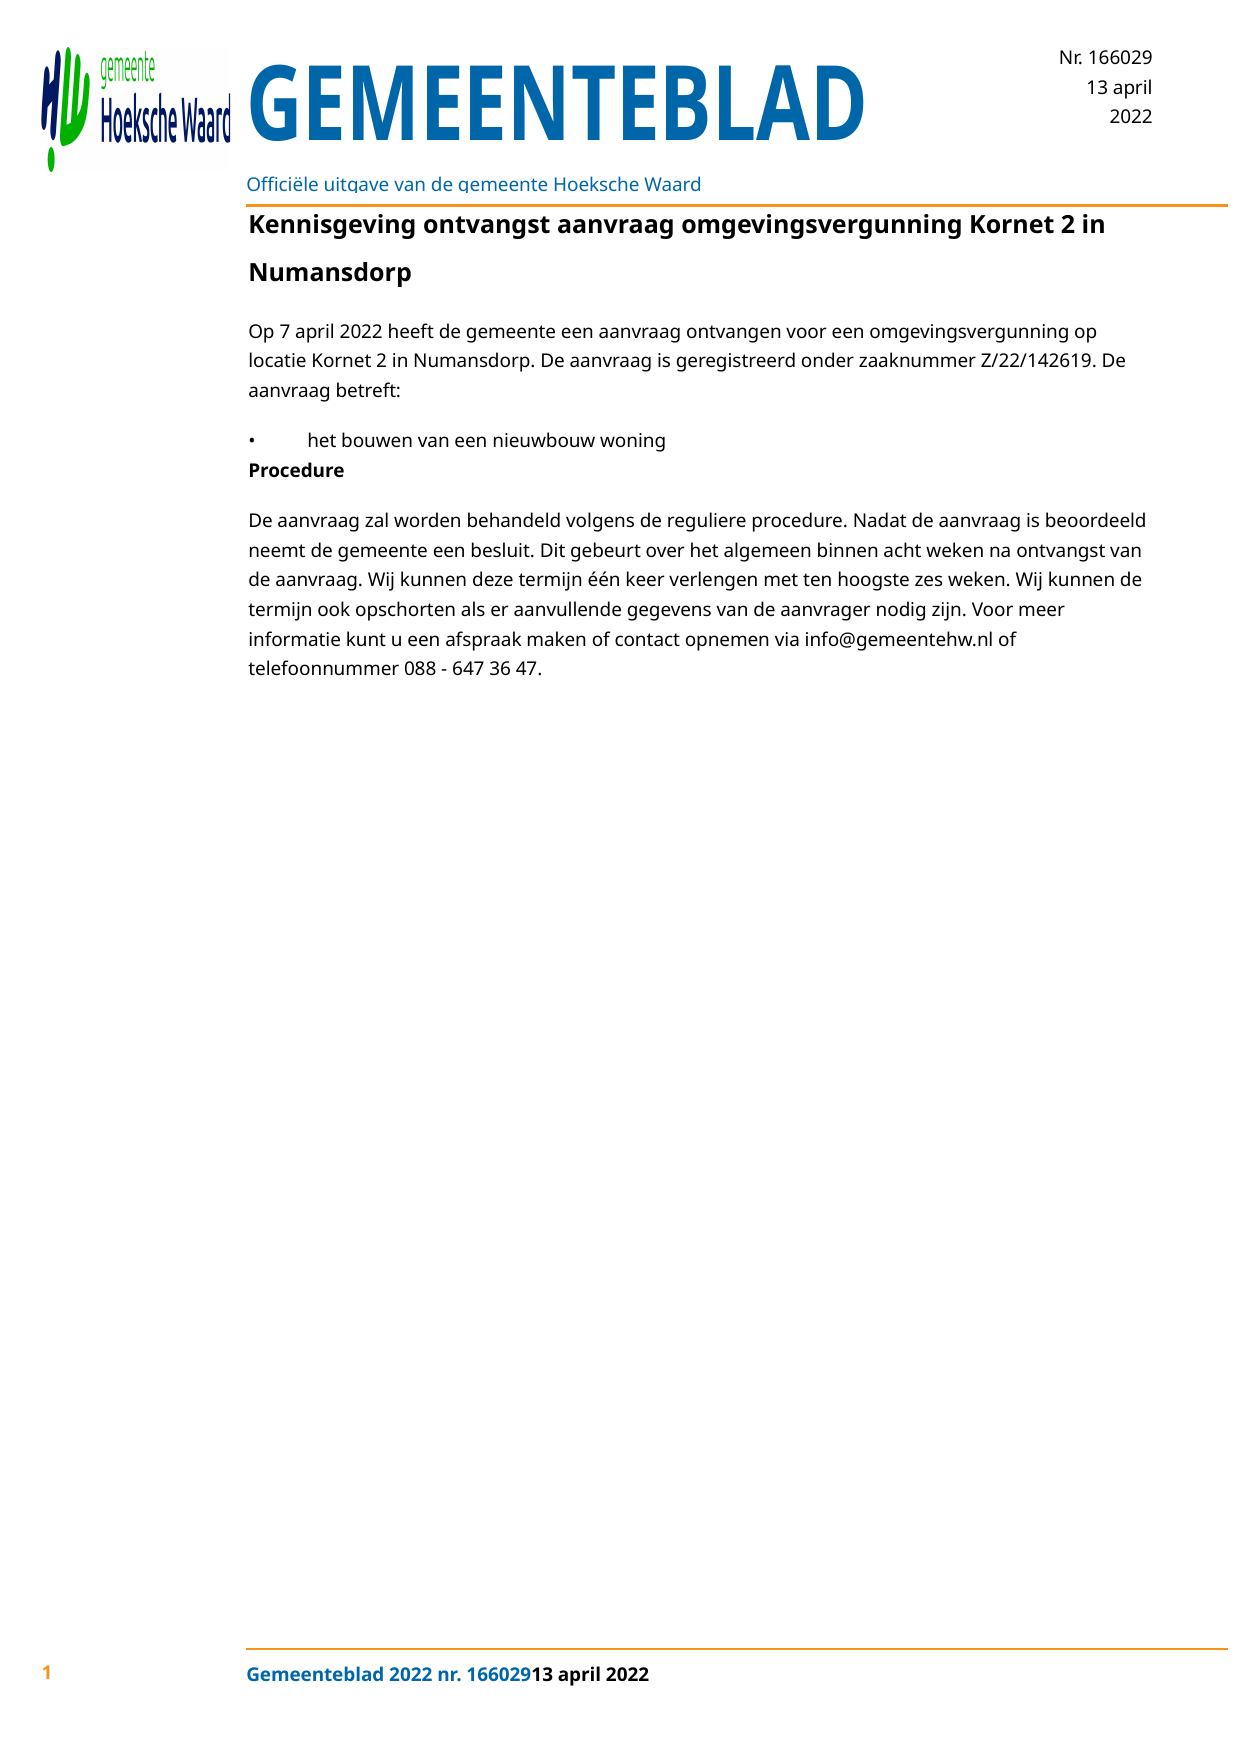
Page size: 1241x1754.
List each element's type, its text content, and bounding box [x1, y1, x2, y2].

text De aanvraag zal worden behandeld volgens de reguliere procedure. Nadat de aanvraag is beoordeeld neemt de gemeente een besluit. Dit gebeurt over het algemeen binnen acht weken na ontvangst van de aanvraag. Wij kunnen deze termijn één keer verlengen met ten hoogste zes weken. Wij kunnen de termijn ook opschorten als er aanvullende gegevens van de aanvrager nodig zijn. Voor meer informatie kunt u een afspraak maken of contact opnemen via info@gemeentehw.nl of telefoonnummer 088 - 647 36 47. [248, 507, 1152, 681]
text Kennisgeving ontvangst aanvraag omgevingsvergunning Kornet 2 in Numansdorp [248, 207, 1152, 288]
list het bouwen van een nieuwbouw woning [248, 427, 1152, 453]
text Op 7 april 2022 heeft de gemeente een aanvraag ontvangen voor een omgevingsvergunning op locatie Kornet 2 in Numansdorp. De aanvraag is geregistreerd onder zaaknummer Z/22/142619. De aanvraag betreft: [248, 318, 1152, 403]
text Procedure [248, 457, 1152, 483]
picture [41, 47, 231, 172]
